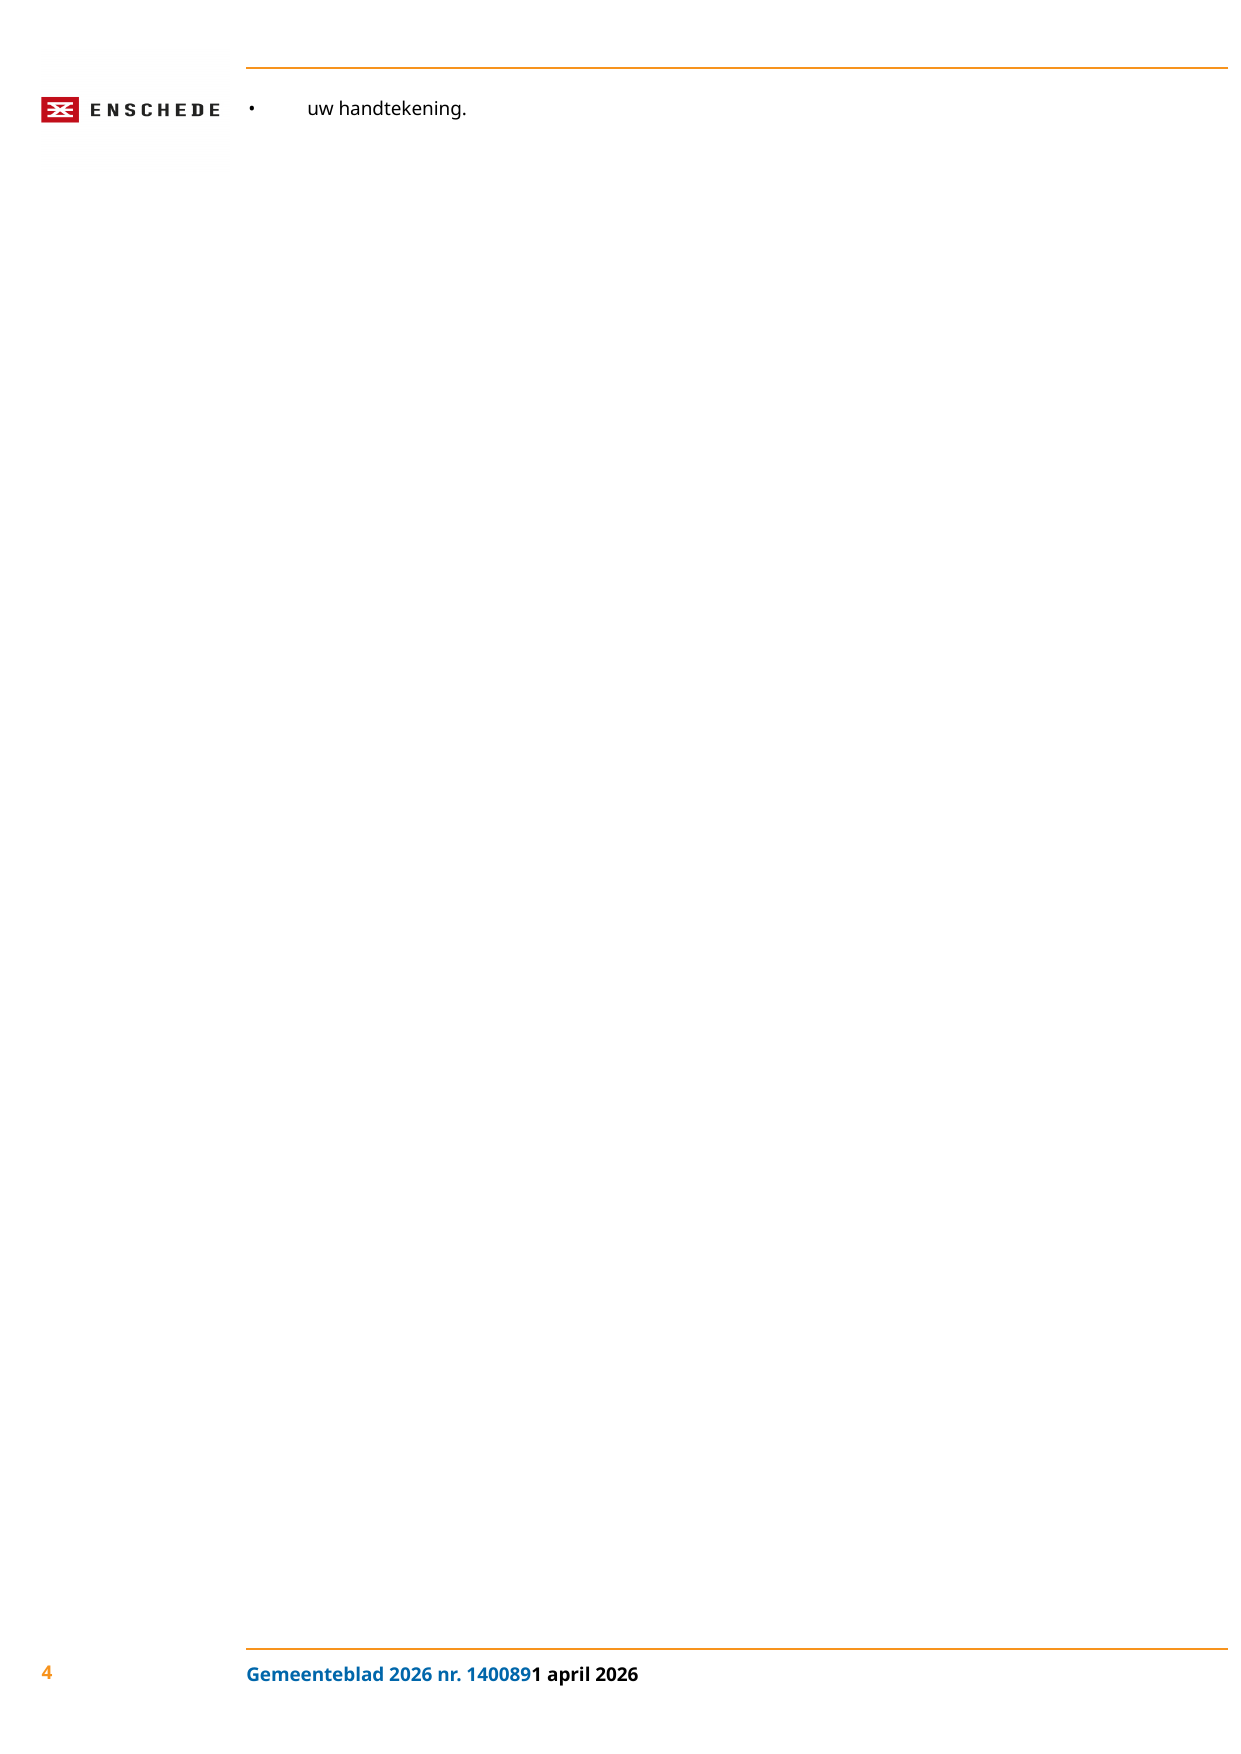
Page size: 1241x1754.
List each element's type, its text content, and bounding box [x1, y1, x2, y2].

picture [41, 47, 231, 172]
list uw handtekening. [248, 95, 1152, 121]
